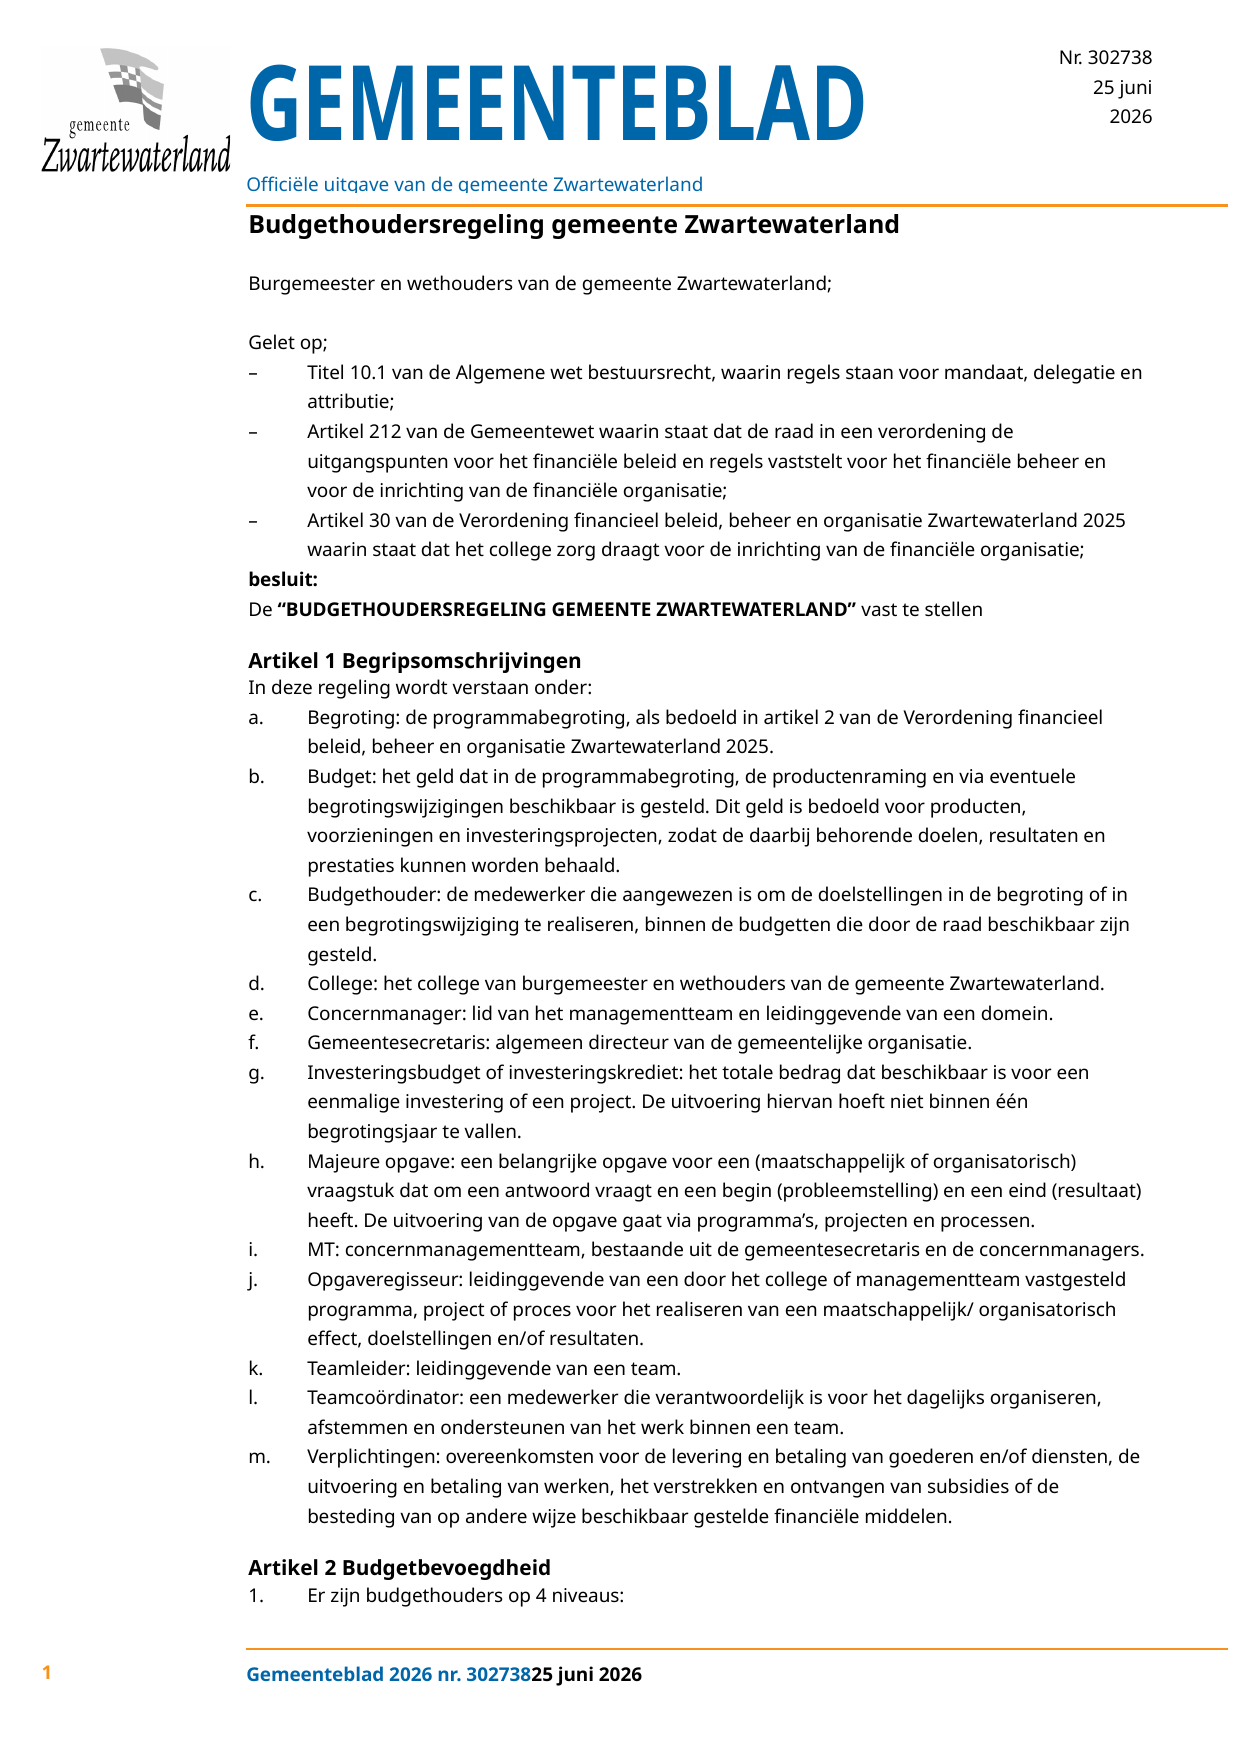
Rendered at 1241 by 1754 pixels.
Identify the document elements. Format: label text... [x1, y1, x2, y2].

text Budgethoudersregeling gemeente Zwartewaterland [248, 207, 1152, 241]
list Majeure opgave: een belangrijke opgave voor een (maatschappelijk of organisatorisch) vraagstuk dat om een antwoord vraagt en een begin (probleemstelling) en een eind (resultaat) heeft. De uitvoering van de opgave gaat via programma’s, projecten en processen. [248, 1148, 1152, 1233]
list Artikel 30 van de Verordening financieel beleid, beheer en organisatie Zwartewaterland 2025 waarin staat dat het college zorg draagt voor de inrichting van de financiële organisatie; [248, 507, 1152, 562]
text Artikel 1 Begripsomschrijvingen [248, 646, 1152, 674]
list College: het college van burgemeester en wethouders van de gemeente Zwartewaterland. [248, 970, 1152, 996]
text besluit: [248, 566, 1152, 592]
list Teamcoördinator: een medewerker die verantwoordelijk is voor het dagelijks organiseren, afstemmen en ondersteunen van het werk binnen een team. [248, 1384, 1152, 1440]
list Gemeentesecretaris: algemeen directeur van de gemeentelijke organisatie. [248, 1029, 1152, 1055]
list Begroting: de programmabegroting, als bedoeld in artikel 2 van de Verordening financieel beleid, beheer en organisatie Zwartewaterland 2025. [248, 704, 1152, 759]
text De “BUDGETHOUDERSREGELING GEMEENTE ZWARTEWATERLAND” vast te stellen [248, 596, 1152, 621]
list Titel 10.1 van de Algemene wet bestuursrecht, waarin regels staan voor mandaat, delegatie en attributie; [248, 359, 1152, 414]
list Er zijn budgethouders op 4 niveaus: [248, 1582, 1152, 1607]
list Artikel 212 van de Gemeentewet waarin staat dat de raad in een verordening de uitgangspunten voor het financiële beleid en regels vaststelt voor het financiële beheer en voor de inrichting van de financiële organisatie; [248, 418, 1152, 503]
list Opgaveregisseur: leidinggevende van een door het college of managementteam vastgesteld programma, project of proces voor het realiseren van een maatschappelijk/ organisatorisch effect, doelstellingen en/of resultaten. [248, 1266, 1152, 1351]
list Teamleider: leidinggevende van een team. [248, 1355, 1152, 1381]
list Budgethouder: de medewerker die aangewezen is om de doelstellingen in de begroting of in een begrotingswijziging te realiseren, binnen de budgetten die door de raad beschikbaar zijn gesteld. [248, 882, 1152, 967]
list Concernmanager: lid van het managementteam en leidinggevende van een domein. [248, 1000, 1152, 1026]
text Artikel 2 Budgetbevoegdheid [248, 1553, 1152, 1582]
list Budget: het geld dat in de programmabegroting, de productenraming en via eventuele begrotingswijzigingen beschikbaar is gesteld. Dit geld is bedoeld voor producten, voorzieningen en investeringsprojecten, zodat de daarbij behorende doelen, resultaten en prestaties kunnen worden behaald. [248, 763, 1152, 878]
text Burgemeester en wethouders van de gemeente Zwartewaterland; [248, 270, 1152, 296]
text In deze regeling wordt verstaan onder: [248, 674, 1152, 700]
list Verplichtingen: overeenkomsten voor de levering en betaling van goederen en/of diensten, de uitvoering en betaling van werken, het verstrekken en ontvangen van subsidies of de besteding van op andere wijze beschikbaar gestelde financiële middelen. [248, 1444, 1152, 1529]
text Gelet op; [248, 329, 1152, 355]
list MT: concernmanagementteam, bestaande uit de gemeentesecretaris en de concernmanagers. [248, 1237, 1152, 1262]
list Investeringsbudget of investeringskrediet: het totale bedrag dat beschikbaar is voor een eenmalige investering of een project. De uitvoering hiervan hoeft niet binnen één begrotingsjaar te vallen. [248, 1059, 1152, 1144]
picture [41, 47, 231, 172]
